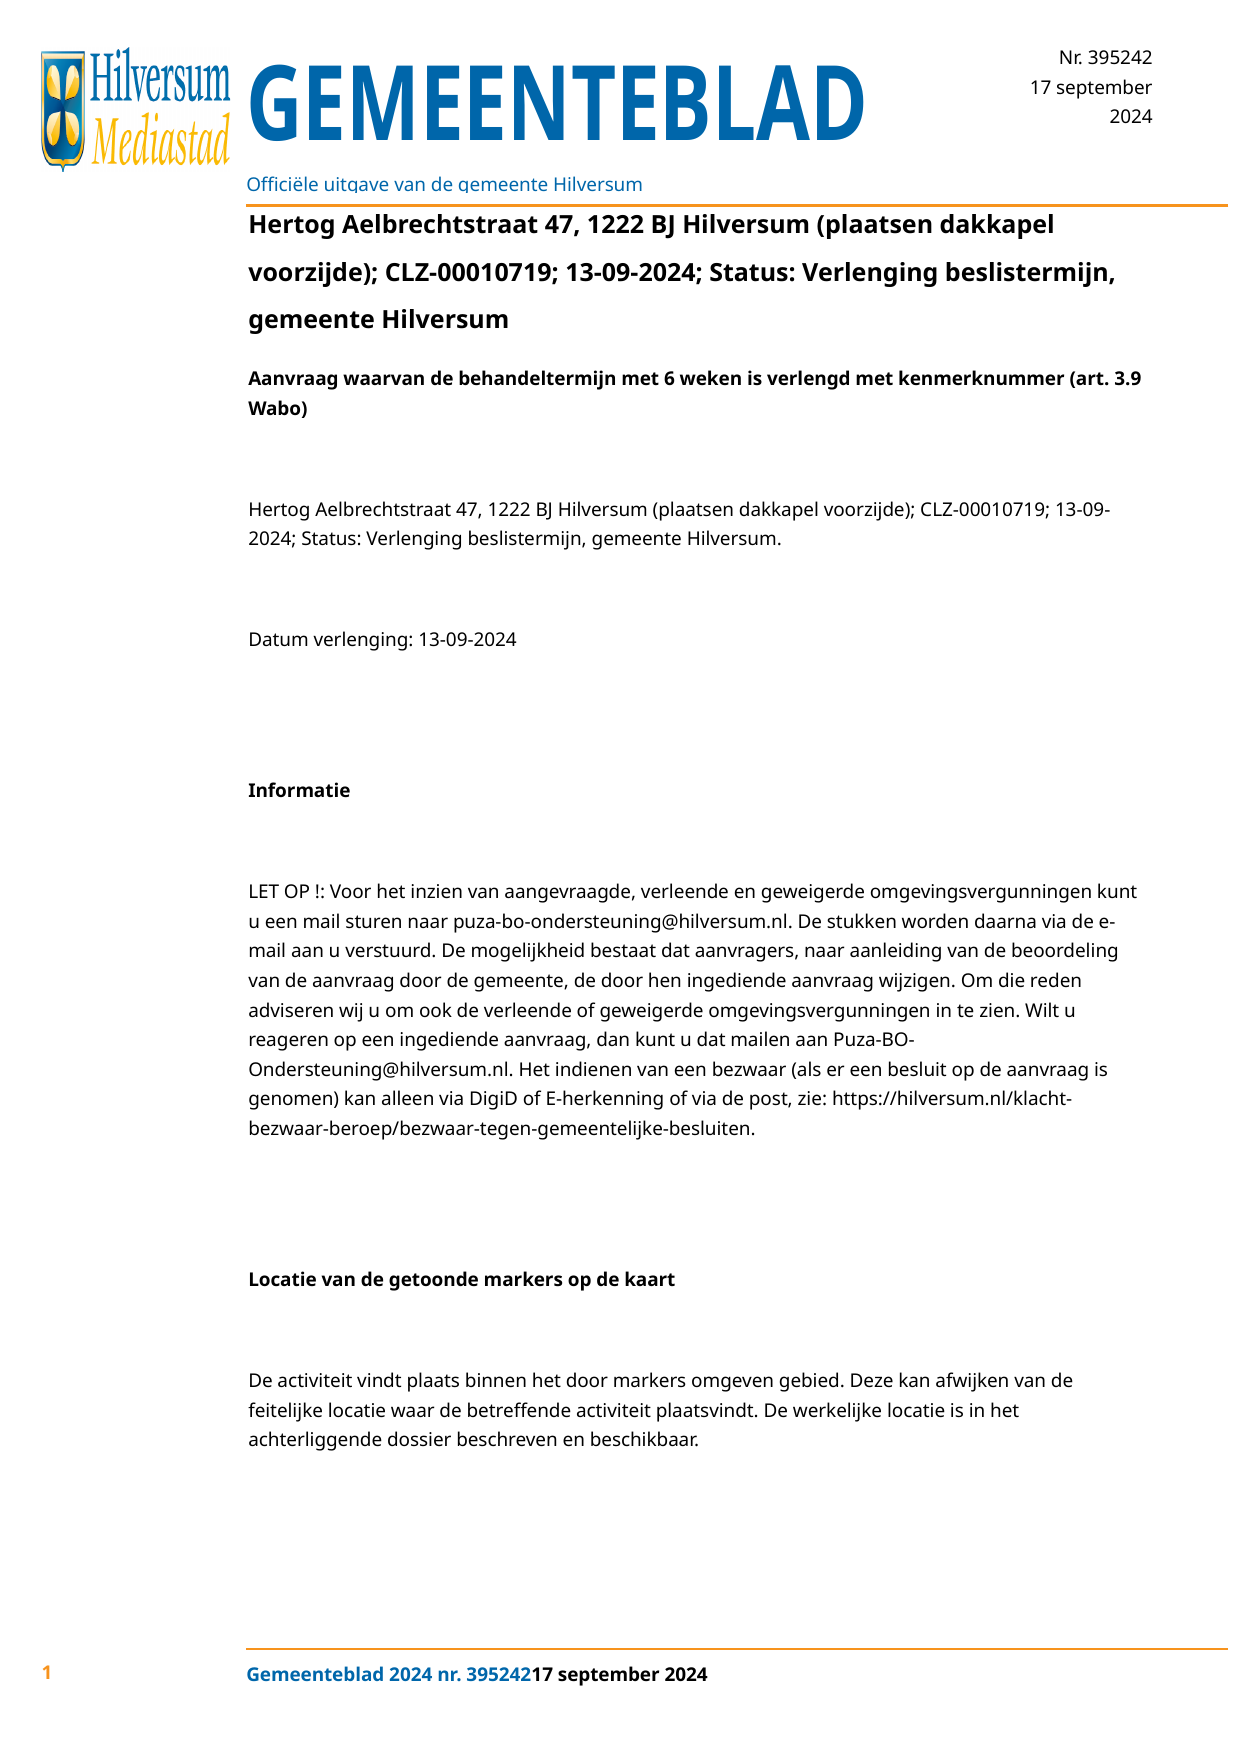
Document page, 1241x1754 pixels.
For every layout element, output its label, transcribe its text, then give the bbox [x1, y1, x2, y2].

text Aanvraag waarvan de behandeltermijn met 6 weken is verlengd met kenmerknummer (art. 3.9 Wabo) [248, 366, 1152, 421]
text LET OP !: Voor het inzien van aangevraagde, verleende en geweigerde omgevingsvergunningen kunt u een mail sturen naar puza-bo-ondersteuning@hilversum.nl. De stukken worden daarna via de e-mail aan u verstuurd. De mogelijkheid bestaat dat aanvragers, naar aanleiding van de beoordeling van de aanvraag door de gemeente, de door hen ingediende aanvraag wijzigen. Om die reden adviseren wij u om ook de verleende of geweigerde omgevingsvergunningen in te zien. Wilt u reageren op een ingediende aanvraag, dan kunt u dat mailen aan Puza-BO-Ondersteuning@hilversum.nl. Het indienen van een bezwaar (als er een besluit op de aanvraag is genomen) kan alleen via DigiD of E-herkenning of via de post, zie: https://hilversum.nl/klacht-bezwaar-beroep/bezwaar-tegen-gemeentelijke-besluiten. [248, 878, 1152, 1141]
text Hertog Aelbrechtstraat 47, 1222 BJ Hilversum (plaatsen dakkapel voorzijde); CLZ-00010719; 13-09-2024; Status: Verlenging beslistermijn, gemeente Hilversum. [248, 496, 1152, 551]
text Datum verlenging: 13-09-2024 [248, 626, 1152, 652]
text De activiteit vindt plaats binnen het door markers omgeven gebied. Deze kan afwijken van de feitelijke locatie waar de betreffende activiteit plaatsvindt. De werkelijke locatie is in het achterliggende dossier beschreven en beschikbaar. [248, 1367, 1152, 1452]
text Locatie van de getoonde markers op de kaart [248, 1266, 1152, 1292]
text Informatie [248, 778, 1152, 803]
picture [41, 47, 231, 172]
text Hertog Aelbrechtstraat 47, 1222 BJ Hilversum (plaatsen dakkapel voorzijde); CLZ-00010719; 13-09-2024; Status: Verlenging beslistermijn, gemeente Hilversum [248, 207, 1152, 336]
